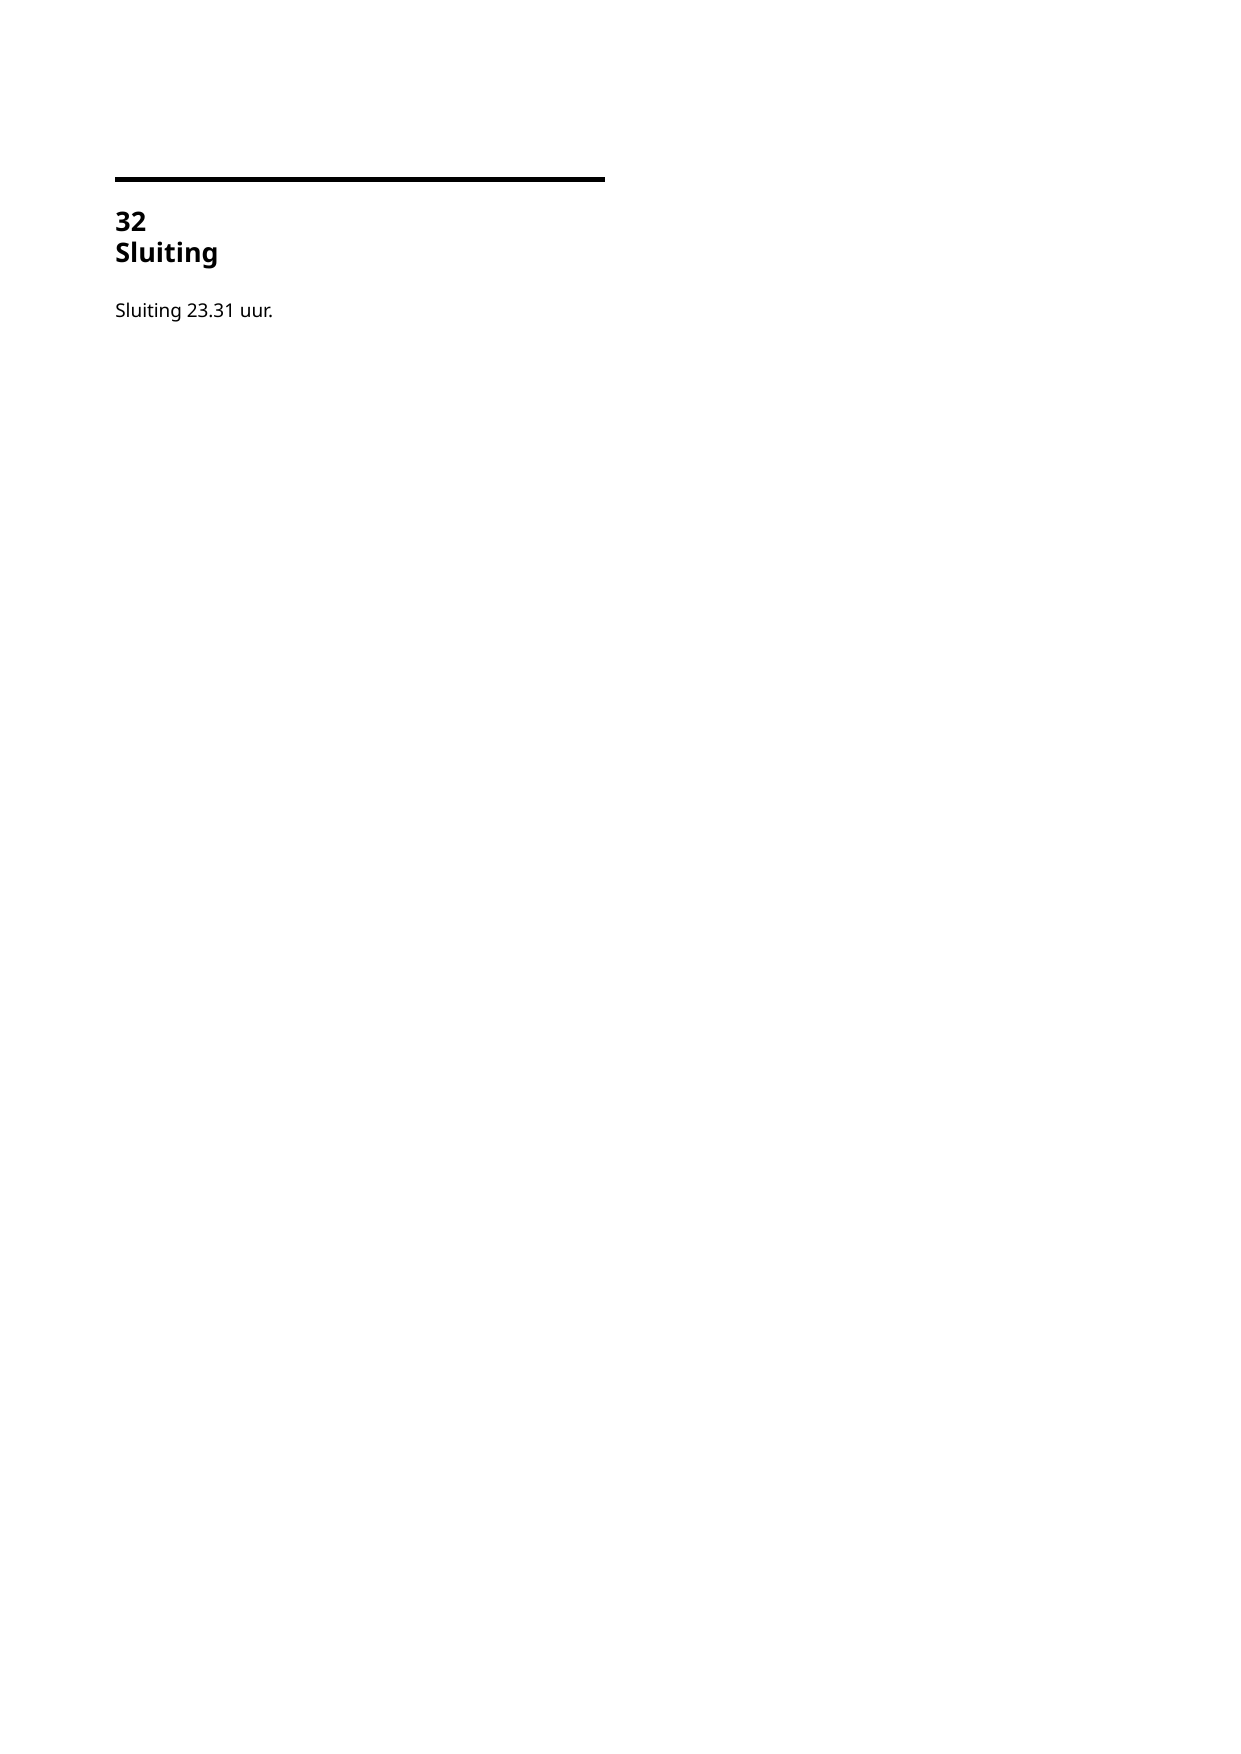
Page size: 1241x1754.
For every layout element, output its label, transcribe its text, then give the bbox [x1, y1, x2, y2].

text 32 [115, 203, 605, 239]
text Sluiting [115, 239, 605, 283]
text Sluiting 23.31 uur. [115, 302, 605, 322]
